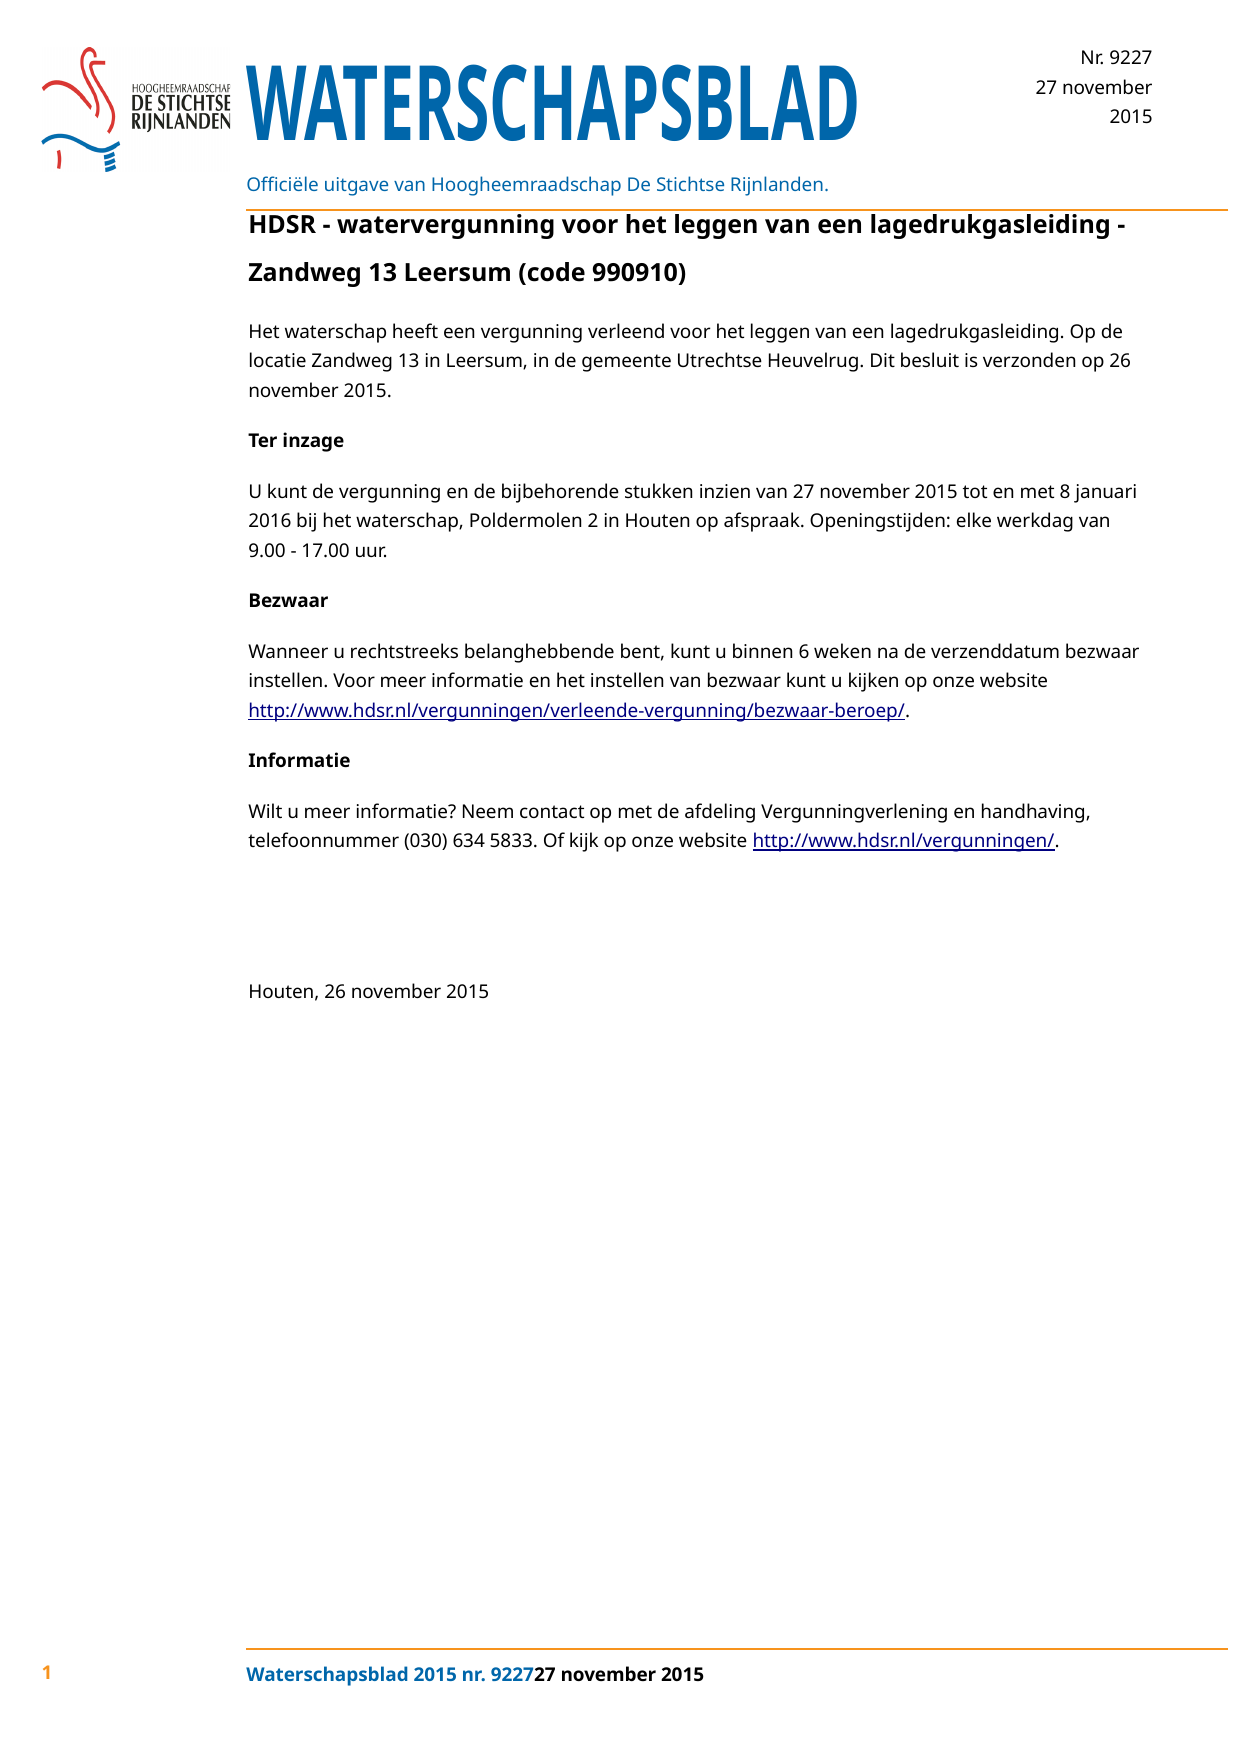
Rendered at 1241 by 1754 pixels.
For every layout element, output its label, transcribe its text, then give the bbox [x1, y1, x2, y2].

text Bezwaar [248, 587, 1152, 613]
text Wilt u meer informatie? Neem contact op met de afdeling Vergunningverlening en handhaving, telefoonnummer (030) 634 5833. Of kijk op onze website http://www.hdsr.nl/vergunningen/. [248, 798, 1152, 853]
text HDSR - watervergunning voor het leggen van een lagedrukgasleiding - Zandweg 13 Leersum (code 990910) [248, 211, 1152, 288]
text Het waterschap heeft een vergunning verleend voor het leggen van een lagedrukgasleiding. Op de locatie Zandweg 13 in Leersum, in de gemeente Utrechtse Heuvelrug. Dit besluit is verzonden op 26 november 2015. [248, 318, 1152, 403]
text U kunt de vergunning en de bijbehorende stukken inzien van 27 november 2015 tot en met 8 januari 2016 bij het waterschap, Poldermolen 2 in Houten op afspraak. Openingstijden: elke werkdag van 9.00 - 17.00 uur. [248, 478, 1152, 563]
text Informatie [248, 747, 1152, 773]
picture [41, 47, 231, 172]
text Houten, 26 november 2015 [248, 979, 1152, 1004]
text Ter inzage [248, 427, 1152, 453]
text Wanneer u rechtstreeks belanghebbende bent, kunt u binnen 6 weken na de verzenddatum bezwaar instellen. Voor meer informatie en het instellen van bezwaar kunt u kijken op onze website http://www.hdsr.nl/vergunningen/verleende-vergunning/bezwaar-beroep/. [248, 638, 1152, 723]
